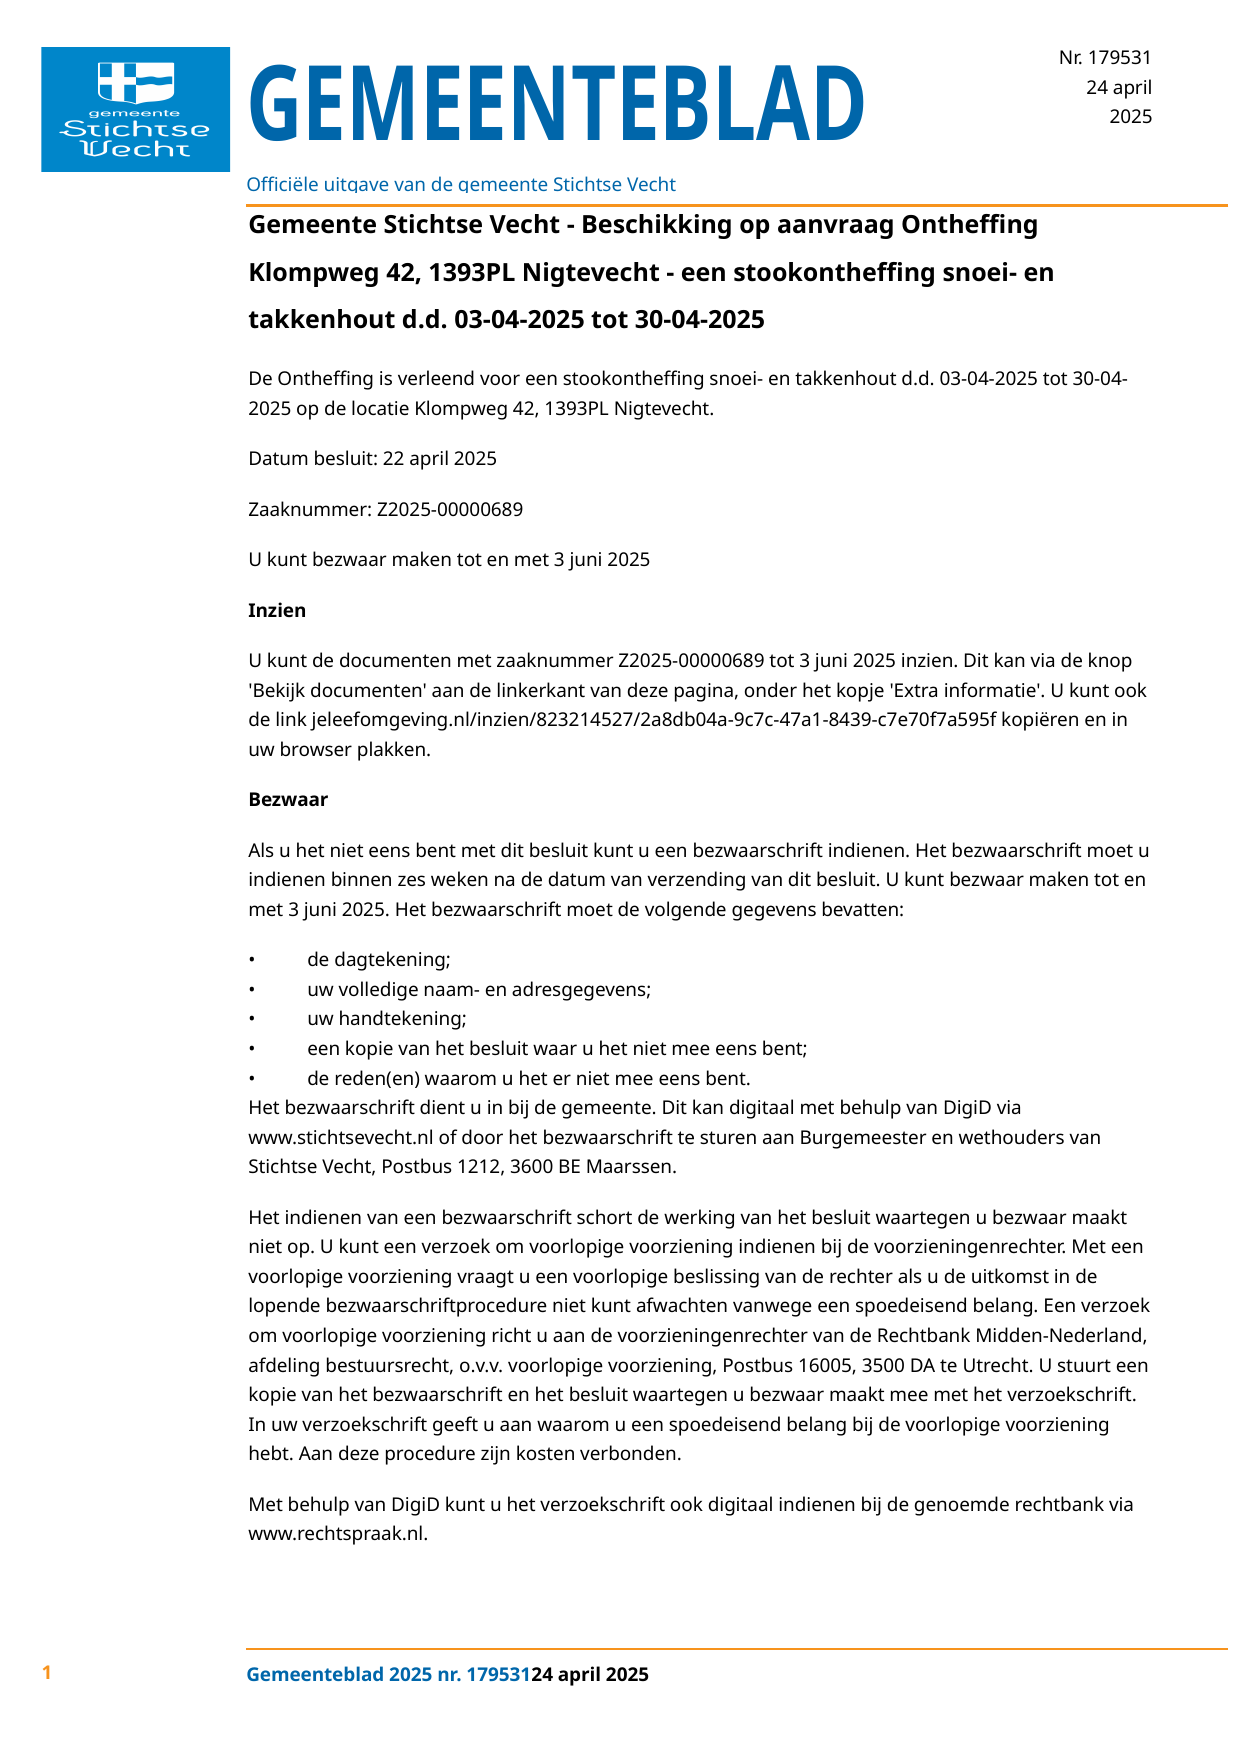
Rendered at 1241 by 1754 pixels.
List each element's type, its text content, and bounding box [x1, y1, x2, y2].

list de reden(en) waarom u het er niet mee eens bent. [248, 1065, 1152, 1090]
list een kopie van het besluit waar u het niet mee eens bent; [248, 1035, 1152, 1061]
text Met behulp van DigiD kunt u het verzoekschrift ook digitaal indienen bij de genoemde rechtbank via www.rechtspraak.nl. [248, 1491, 1152, 1546]
text Gemeente Stichtse Vecht - Beschikking op aanvraag Ontheffing Klompweg 42, 1393PL Nigtevecht - een stookontheffing snoei- en takkenhout d.d. 03-04-2025 tot 30-04-2025 [248, 207, 1152, 336]
text U kunt de documenten met zaaknummer Z2025-00000689 tot 3 juni 2025 inzien. Dit kan via de knop 'Bekijk documenten' aan de linkerkant van deze pagina, onder het kopje 'Extra informatie'. U kunt ook de link jeleefomgeving.nl/inzien/823214527/2a8db04a-9c7c-47a1-8439-c7e70f7a595f kopiëren en in uw browser plakken. [248, 647, 1152, 762]
text Het indienen van een bezwaarschrift schort de werking van het besluit waartegen u bezwaar maakt niet op. U kunt een verzoek om voorlopige voorziening indienen bij de voorzieningenrechter. Met een voorlopige voorziening vraagt u een voorlopige beslissing van de rechter als u de uitkomst in de lopende bezwaarschriftprocedure niet kunt afwachten vanwege een spoedeisend belang. Een verzoek om voorlopige voorziening richt u aan de voorzieningenrechter van de Rechtbank Midden-Nederland, afdeling bestuursrecht, o.v.v. voorlopige voorziening, Postbus 16005, 3500 DA te Utrecht. U stuurt een kopie van het bezwaarschrift en het besluit waartegen u bezwaar maakt mee met het verzoekschrift. In uw verzoekschrift geeft u aan waarom u een spoedeisend belang bij de voorlopige voorziening hebt. Aan deze procedure zijn kosten verbonden. [248, 1204, 1152, 1466]
text U kunt bezwaar maken tot en met 3 juni 2025 [248, 546, 1152, 572]
list uw handtekening; [248, 1006, 1152, 1031]
text Bezwaar [248, 786, 1152, 812]
text Datum besluit: 22 april 2025 [248, 446, 1152, 471]
text Zaaknummer: Z2025-00000689 [248, 496, 1152, 522]
picture [99, 63, 135, 101]
text Als u het niet eens bent met dit besluit kunt u een bezwaarschrift indienen. Het bezwaarschrift moet u indienen binnen zes weken na de datum van verzending van dit besluit. U kunt bezwaar maken tot en met 3 juni 2025. Het bezwaarschrift moet de volgende gegevens bevatten: [248, 837, 1152, 922]
text De Ontheffing is verleend voor een stookontheffing snoei- en takkenhout d.d. 03-04-2025 tot 30-04-2025 op de locatie Klompweg 42, 1393PL Nigtevecht. [248, 366, 1152, 421]
picture [137, 63, 174, 103]
text Het bezwaarschrift dient u in bij de gemeente. Dit kan digitaal met behulp van DigiD via www.stichtsevecht.nl of door het bezwaarschrift te sturen aan Burgemeester en wethouders van Stichtse Vecht, Postbus 1212, 3600 BE Maarssen. [248, 1094, 1152, 1179]
text Inzien [248, 597, 1152, 622]
list uw volledige naam- en adresgegevens; [248, 976, 1152, 1002]
list de dagtekening; [248, 946, 1152, 972]
